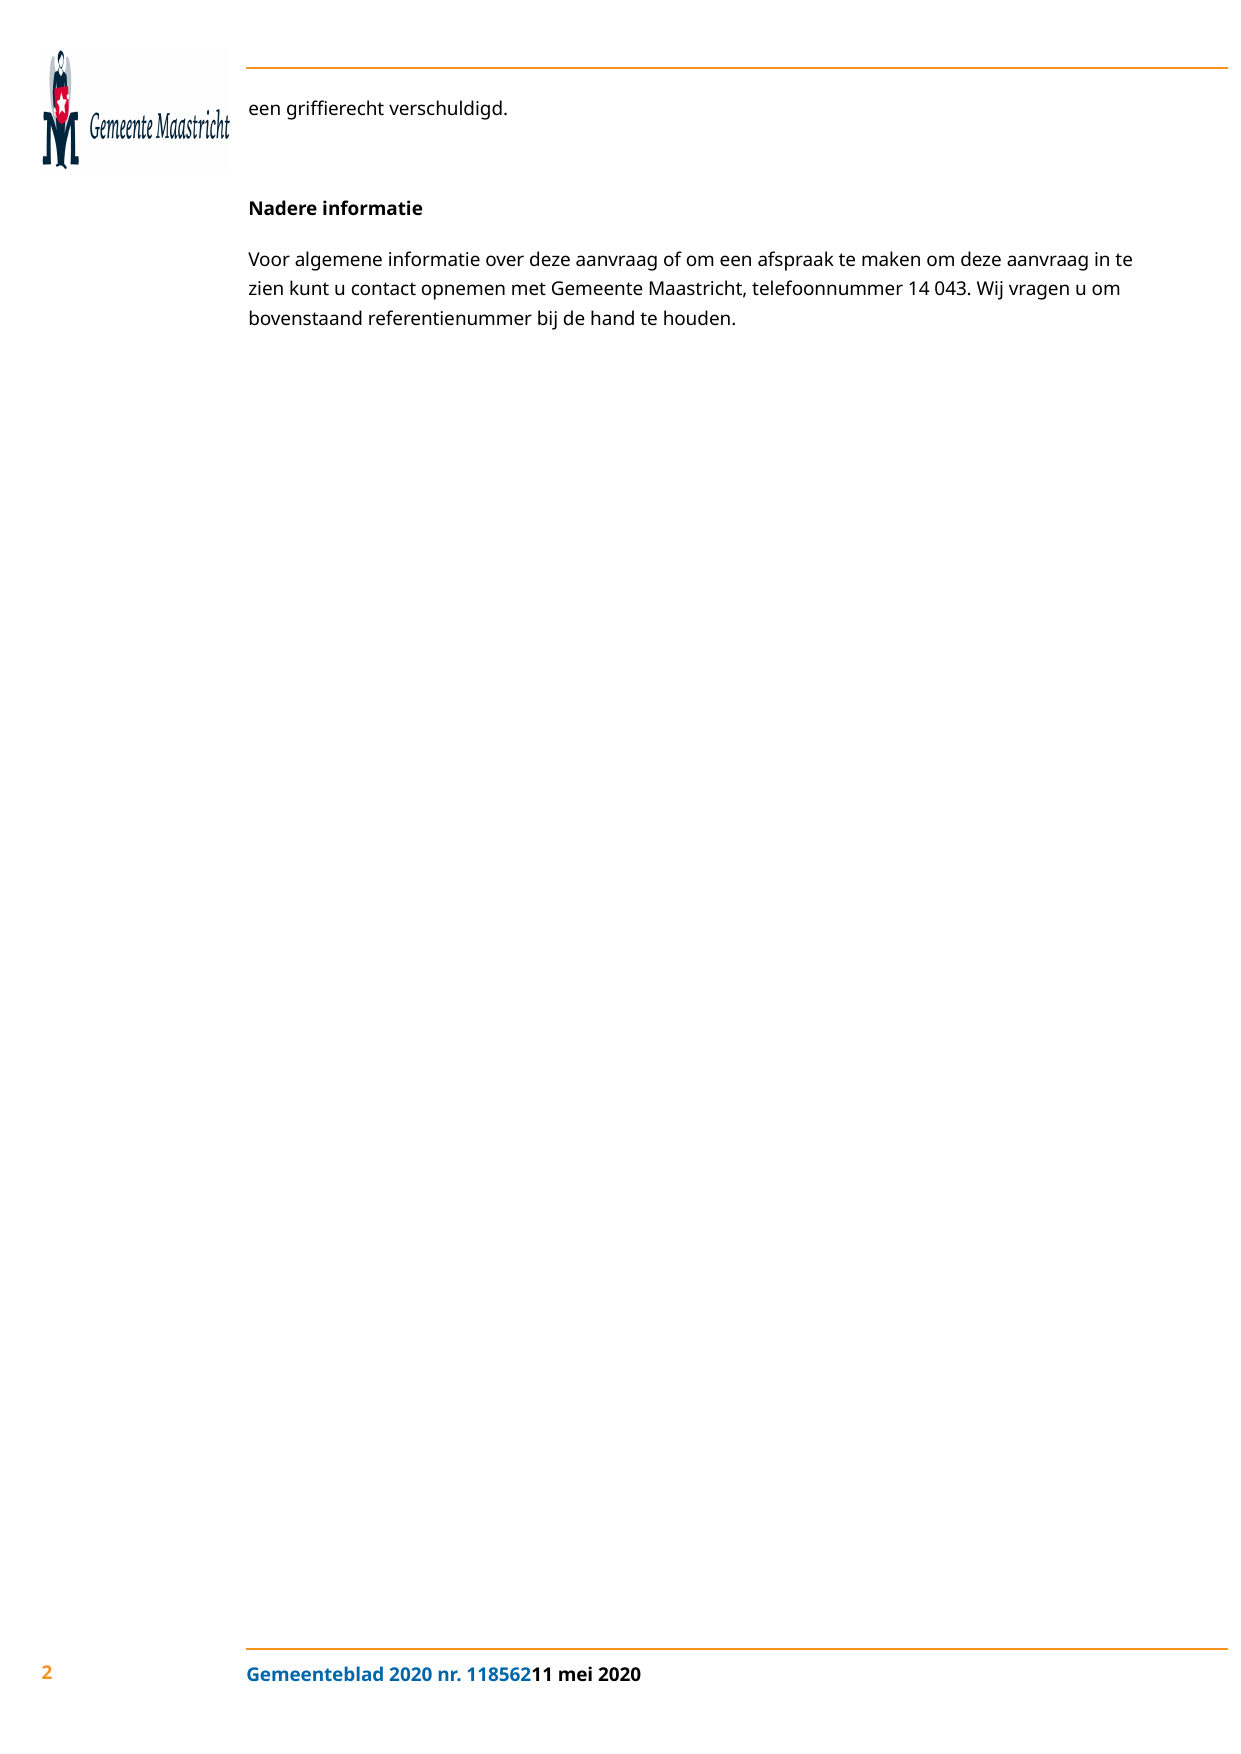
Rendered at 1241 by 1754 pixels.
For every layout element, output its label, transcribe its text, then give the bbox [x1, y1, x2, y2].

text een griffierecht verschuldigd. [248, 95, 1152, 121]
picture [41, 47, 231, 172]
text Nadere informatie [248, 196, 1152, 221]
text Voor algemene informatie over deze aanvraag of om een afspraak te maken om deze aanvraag in te zien kunt u contact opnemen met Gemeente Maastricht, telefoonnummer 14 043. Wij vragen u om bovenstaand referentienummer bij de hand te houden. [248, 246, 1152, 331]
